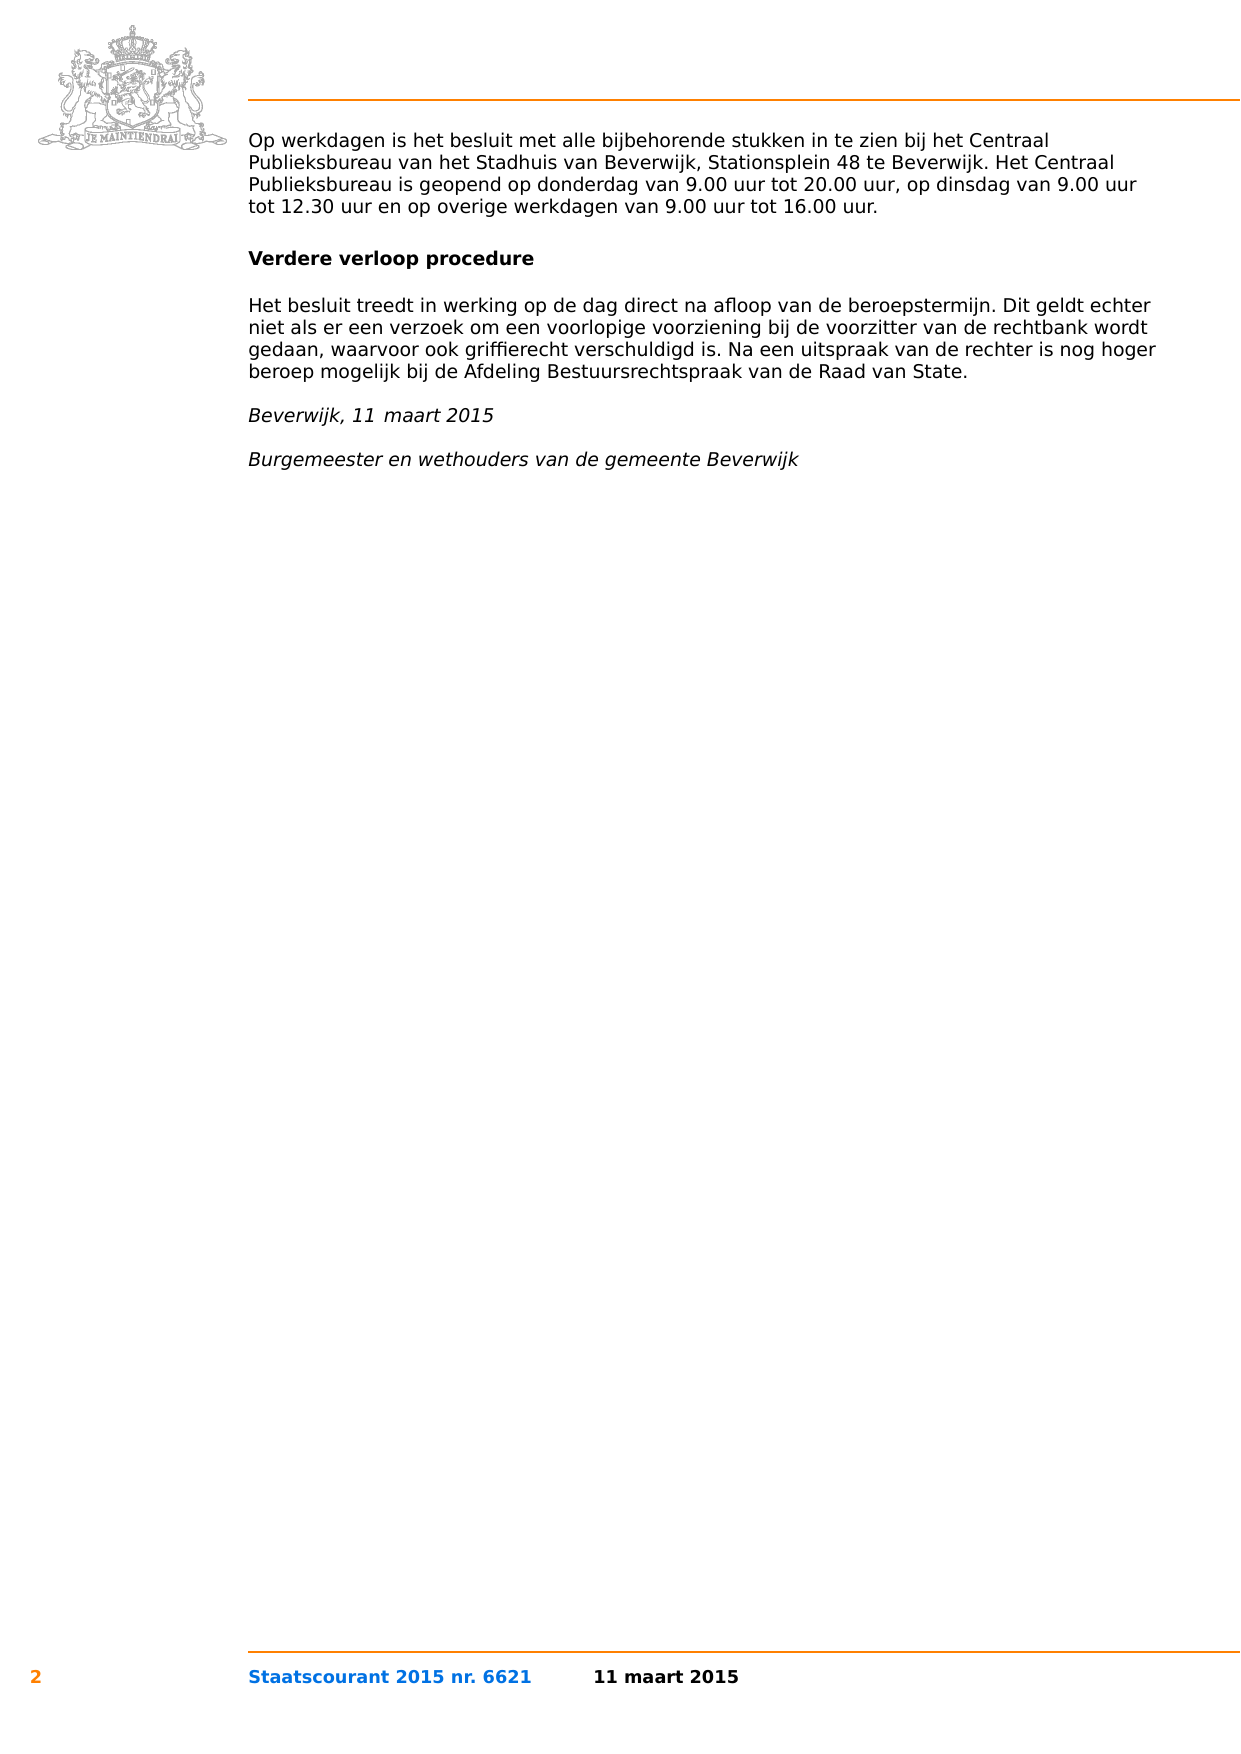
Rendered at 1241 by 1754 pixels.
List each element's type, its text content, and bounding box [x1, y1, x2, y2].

text Op werkdagen is het besluit met alle bijbehorende stukken in te zien bij het Centraal Publieksbureau van het Stadhuis van Beverwijk, Stationsplein 48 te Beverwijk. Het Centraal Publieksbureau is geopend op donderdag van 9.00 uur tot 20.00 uur, op dinsdag van 9.00 uur tot 12.30 uur en op overige werkdagen van 9.00 uur tot 16.00 uur. [248, 130, 1163, 218]
text Beverwijk, 11 maart 2015 [248, 404, 1163, 427]
subtitle Verdere verloop procedure [248, 248, 1163, 270]
text Het besluit treedt in werking op de dag direct na afloop van de beroepstermijn. Dit geldt echter niet als er een verzoek om een voorlopige voorziening bij de voorzitter van de rechtbank wordt gedaan, waarvoor ook griffierecht verschuldigd is. Na een uitspraak van de rechter is nog hoger beroep mogelijk bij de Afdeling Bestuursrechtspraak van de Raad van State. [248, 295, 1163, 383]
text Burgemeester en wethouders van de gemeente Beverwijk [248, 448, 1163, 470]
picture [38, 25, 227, 150]
